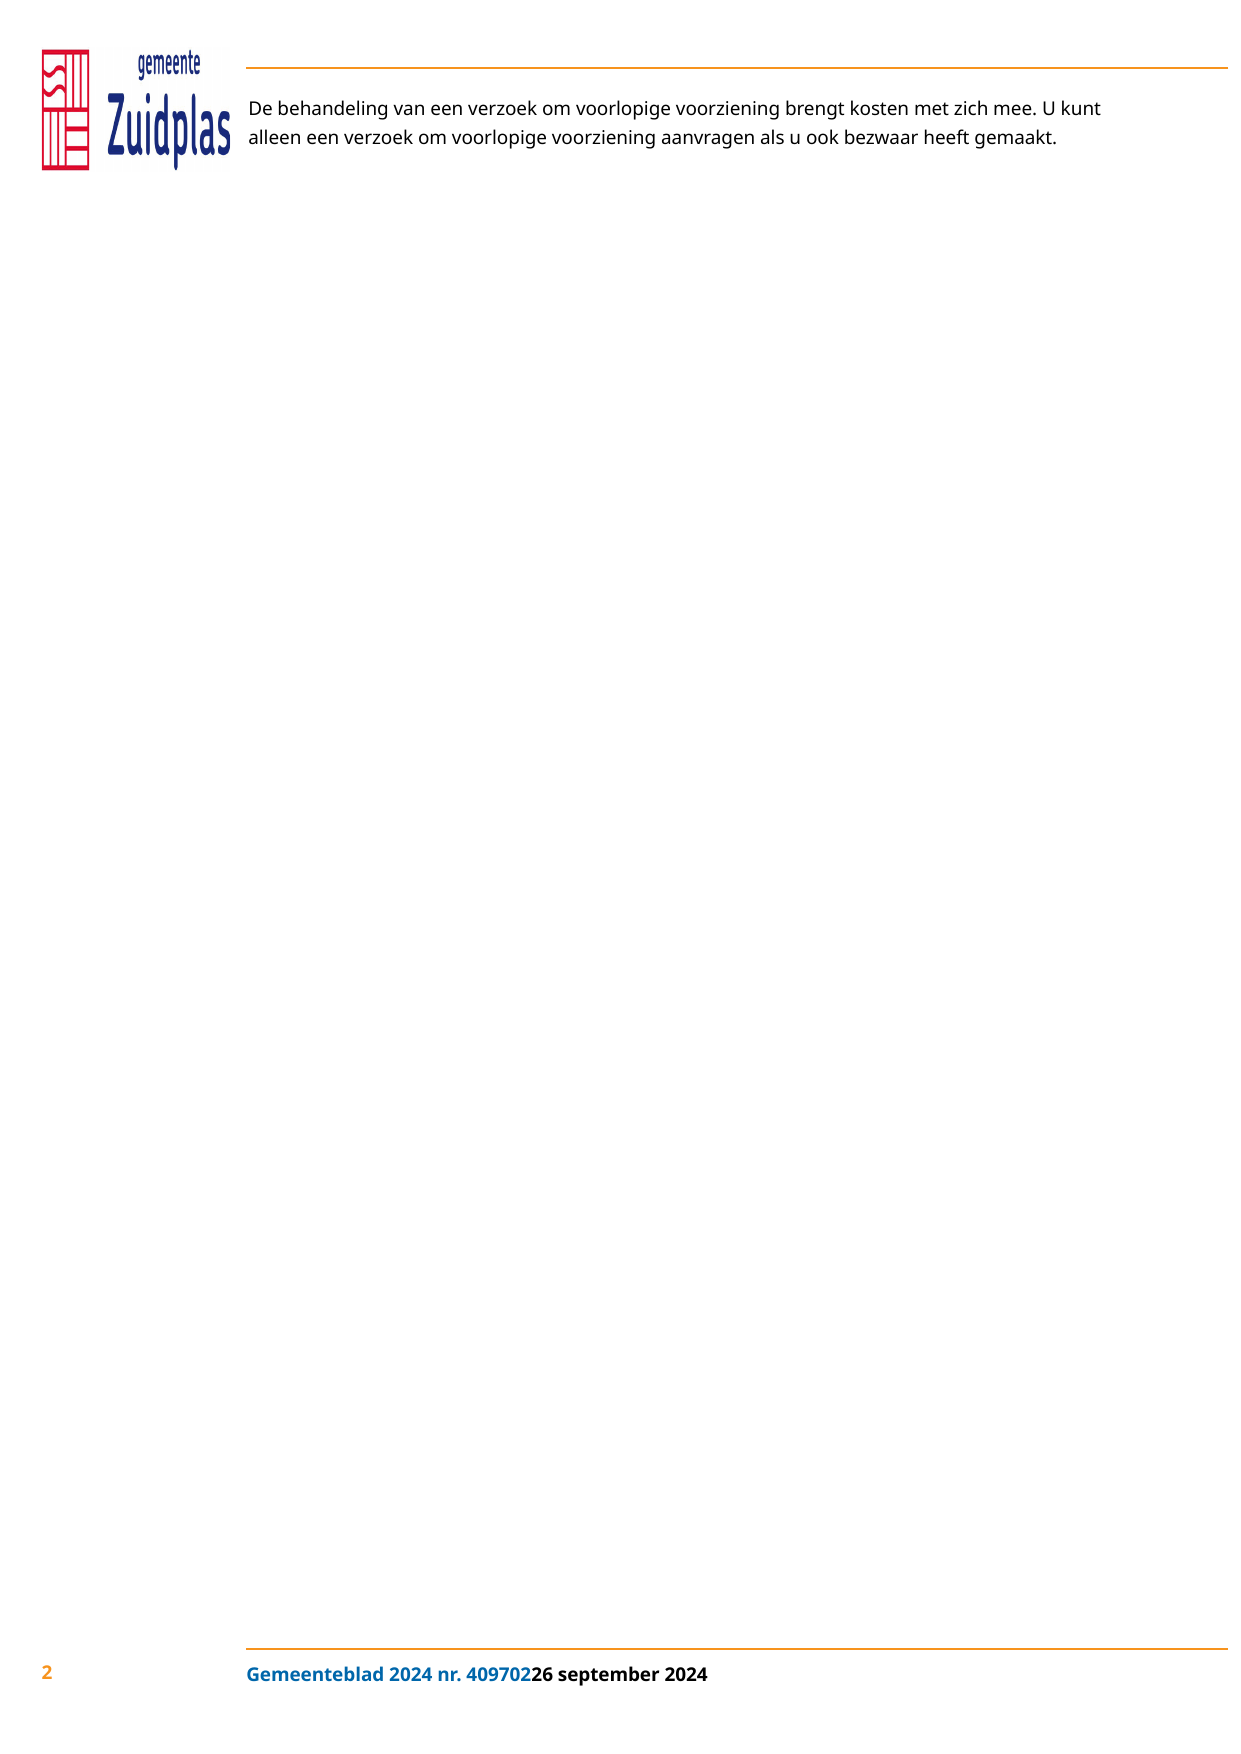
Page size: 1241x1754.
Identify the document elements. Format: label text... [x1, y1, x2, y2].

text De behandeling van een verzoek om voorlopige voorziening brengt kosten met zich mee. U kunt alleen een verzoek om voorlopige voorziening aanvragen als u ook bezwaar heeft gemaakt. [248, 95, 1152, 150]
picture [41, 47, 231, 172]
